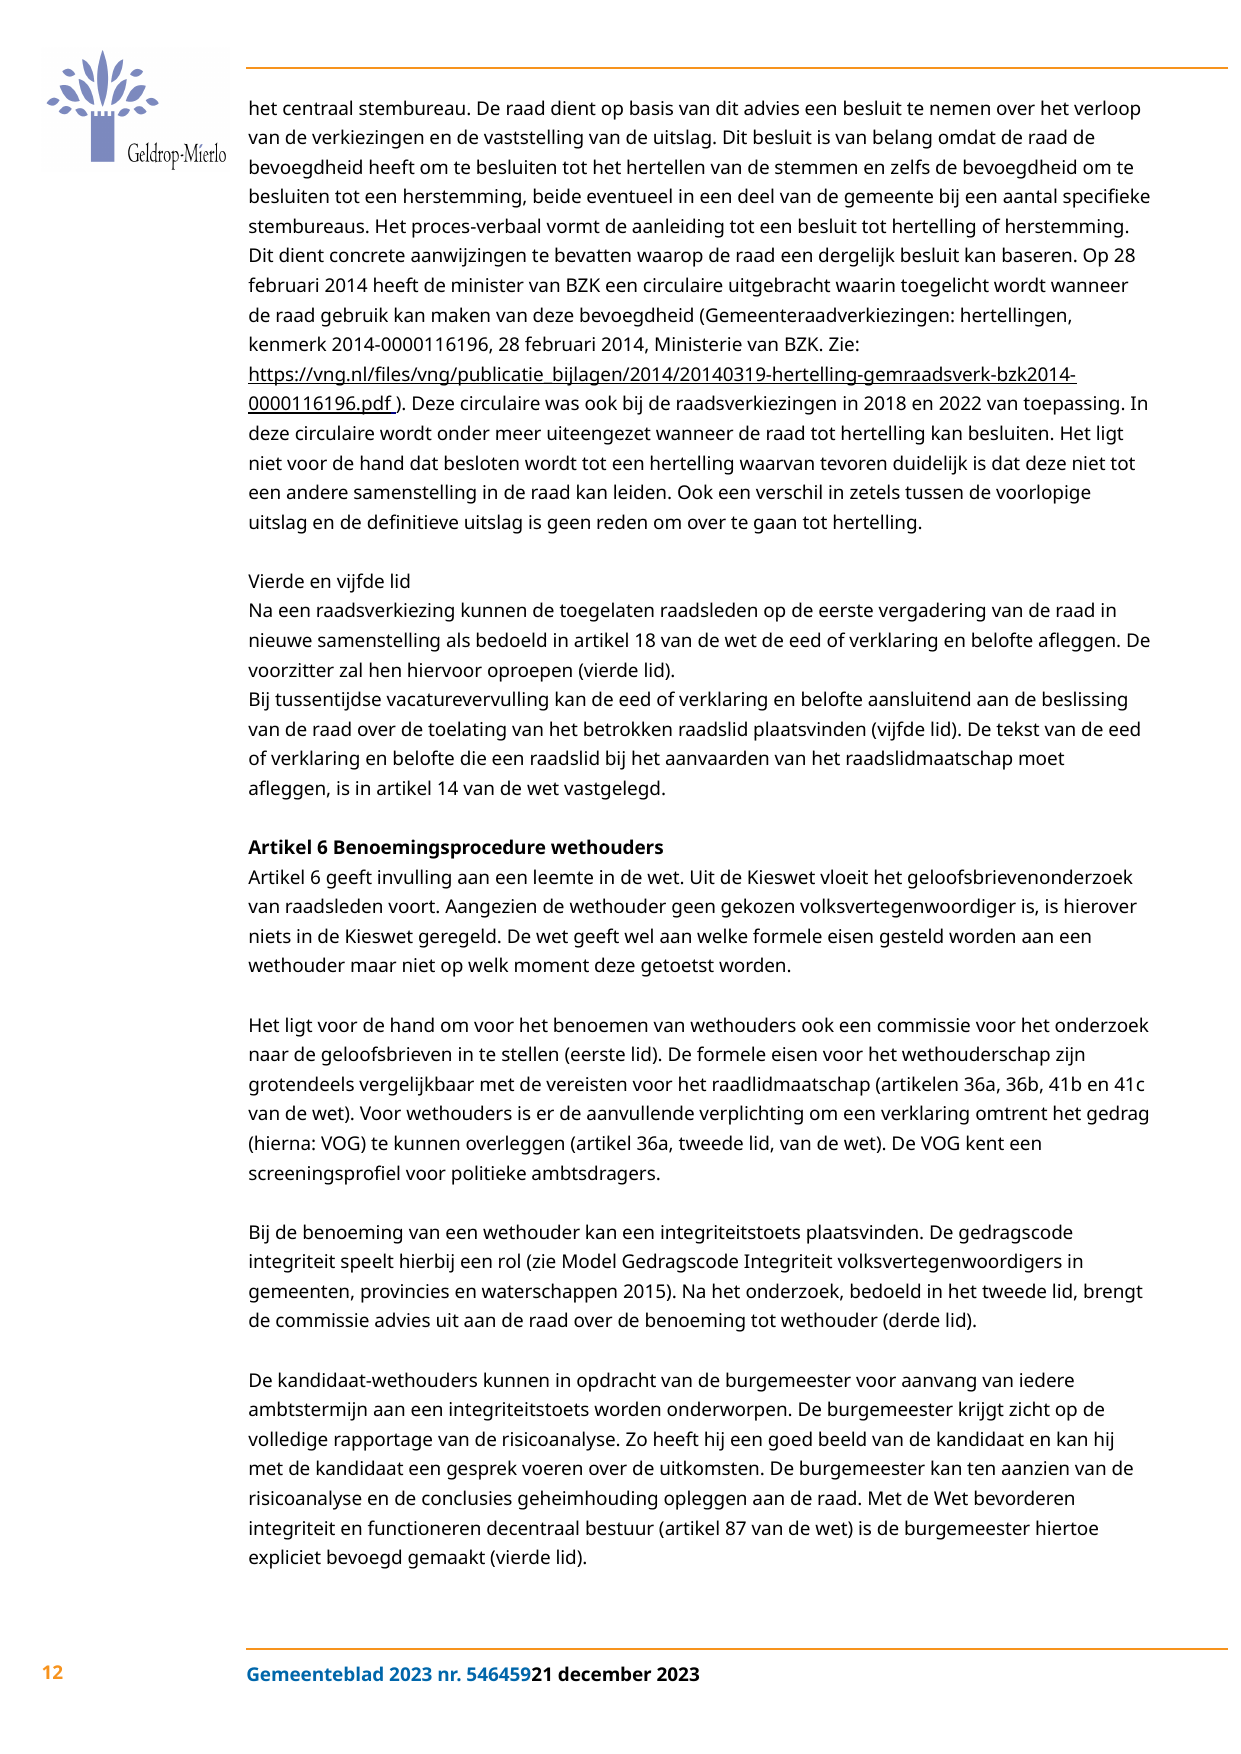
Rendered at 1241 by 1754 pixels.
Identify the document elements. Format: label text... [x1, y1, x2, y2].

text het centraal stembureau. De raad dient op basis van dit advies een besluit te nemen over het verloop van de verkiezingen en de vaststelling van de uitslag. Dit besluit is van belang omdat de raad de bevoegdheid heeft om te besluiten tot het hertellen van de stemmen en zelfs de bevoegdheid om te besluiten tot een herstemming, beide eventueel in een deel van de gemeente bij een aantal specifieke stembureaus. Het proces-verbaal vormt de aanleiding tot een besluit tot hertelling of herstemming. Dit dient concrete aanwijzingen te bevatten waarop de raad een dergelijk besluit kan baseren. Op 28 februari 2014 heeft de minister van BZK een circulaire uitgebracht waarin toegelicht wordt wanneer de raad gebruik kan maken van deze bevoegdheid (Gemeenteraadverkiezingen: hertellingen, kenmerk 2014-0000116196, 28 februari 2014, Ministerie van BZK. Zie: [248, 95, 1152, 357]
text De kandidaat-wethouders kunnen in opdracht van de burgemeester voor aanvang van iedere ambtstermijn aan een integriteitstoets worden onderworpen. De burgemeester krijgt zicht op de volledige rapportage van de risicoanalyse. Zo heeft hij een goed beeld van de kandidaat en kan hij met de kandidaat een gesprek voeren over de uitkomsten. De burgemeester kan ten aanzien van de risicoanalyse en de conclusies geheimhouding opleggen aan de raad. Met de Wet bevorderen integriteit en functioneren decentraal bestuur (artikel 87 van de wet) is de burgemeester hiertoe expliciet bevoegd gemaakt (vierde lid). [248, 1367, 1152, 1570]
text Artikel 6 Benoemingsprocedure wethouders [248, 834, 1152, 860]
text Bij de benoeming van een wethouder kan een integriteitstoets plaatsvinden. De gedragscode integriteit speelt hierbij een rol (zie Model Gedragscode Integriteit volksvertegenwoordigers in gemeenten, provincies en waterschappen 2015). Na het onderzoek, bedoeld in het tweede lid, brengt de commissie advies uit aan de raad over de benoeming tot wethouder (derde lid). [248, 1219, 1152, 1333]
text Na een raadsverkiezing kunnen de toegelaten raadsleden op de eerste vergadering van de raad in nieuwe samenstelling als bedoeld in artikel 18 van de wet de eed of verklaring en belofte afleggen. De voorzitter zal hen hiervoor oproepen (vierde lid). [248, 598, 1152, 683]
text Bij tussentijdse vacaturevervulling kan de eed of verklaring en belofte aansluitend aan de beslissing van de raad over de toelating van het betrokken raadslid plaatsvinden (vijfde lid). De tekst van de eed of verklaring en belofte die een raadslid bij het aanvaarden van het raadslidmaatschap moet afleggen, is in artikel 14 van de wet vastgelegd. [248, 686, 1152, 801]
picture [41, 47, 231, 172]
text Het ligt voor de hand om voor het benoemen van wethouders ook een commissie voor het onderzoek naar de geloofsbrieven in te stellen (eerste lid). De formele eisen voor het wethouderschap zijn grotendeels vergelijkbaar met de vereisten voor het raadlidmaatschap (artikelen 36a, 36b, 41b en 41c van de wet). Voor wethouders is er de aanvullende verplichting om een verklaring omtrent het gedrag (hierna: VOG) te kunnen overleggen (artikel 36a, tweede lid, van de wet). De VOG kent een screeningsprofiel voor politieke ambtsdragers. [248, 1012, 1152, 1186]
text https://vng.nl/files/vng/publicatie_bijlagen/2014/20140319-hertelling-gemraadsverk-bzk2014-0000116196.pdf ). Deze circulaire was ook bij de raadsverkiezingen in 2018 en 2022 van toepassing. In deze circulaire wordt onder meer uiteengezet wanneer de raad tot hertelling kan besluiten. Het ligt niet voor de hand dat besloten wordt tot een hertelling waarvan tevoren duidelijk is dat deze niet tot een andere samenstelling in de raad kan leiden. Ook een verschil in zetels tussen de voorlopige uitslag en de definitieve uitslag is geen reden om over te gaan tot hertelling. [248, 361, 1152, 535]
text Artikel 6 geeft invulling aan een leemte in de wet. Uit de Kieswet vloeit het geloofsbrievenonderzoek van raadsleden voort. Aangezien de wethouder geen gekozen volksvertegenwoordiger is, is hierover niets in de Kieswet geregeld. De wet geeft wel aan welke formele eisen gesteld worden aan een wethouder maar niet op welk moment deze getoetst worden. [248, 864, 1152, 978]
text Vierde en vijfde lid [248, 568, 1152, 594]
